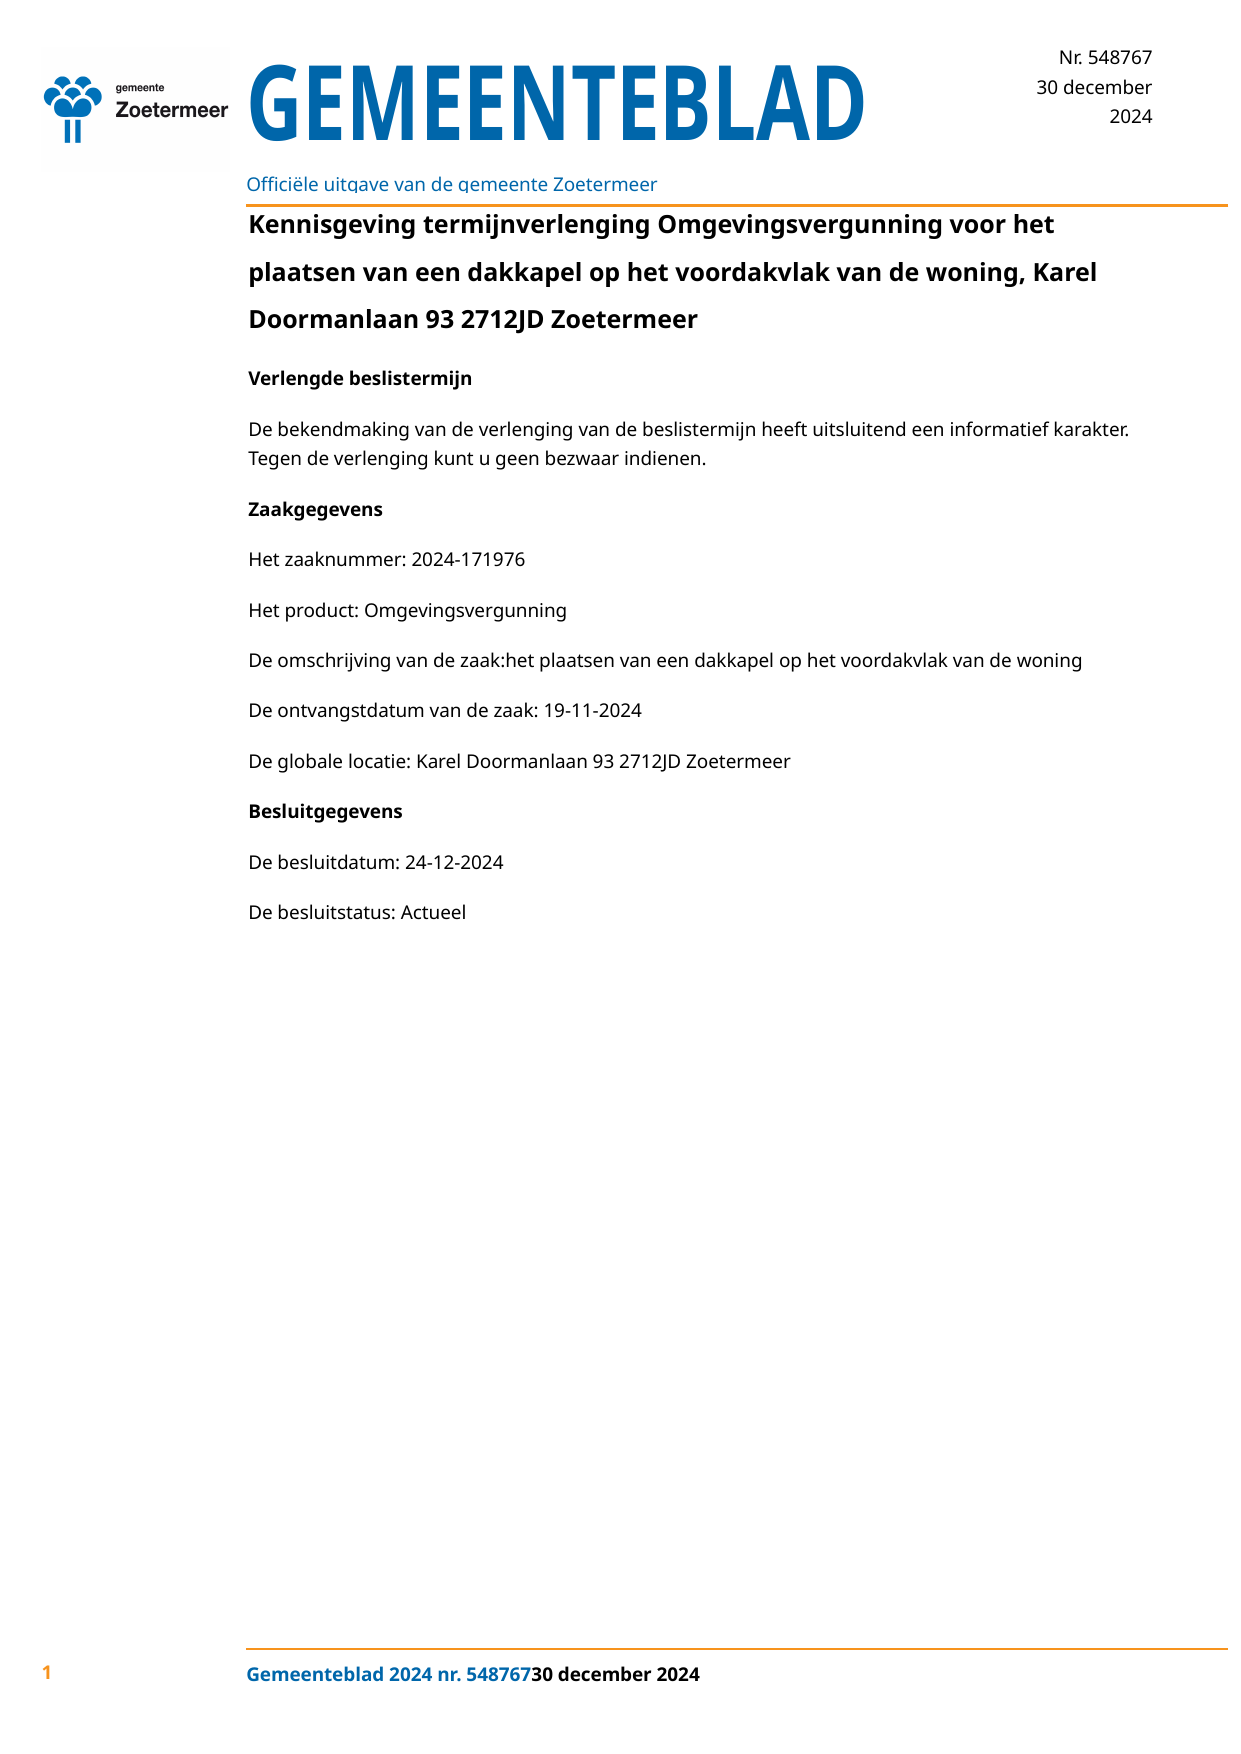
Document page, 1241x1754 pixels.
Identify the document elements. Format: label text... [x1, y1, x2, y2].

picture [41, 47, 231, 172]
text Het product: Omgevingsvergunning [248, 597, 1152, 622]
text Kennisgeving termijnverlenging Omgevingsvergunning voor het plaatsen van een dakkapel op het voordakvlak van de woning, Karel Doormanlaan 93 2712JD Zoetermeer [248, 207, 1152, 336]
text De besluitstatus: Actueel [248, 899, 1152, 925]
text De globale locatie: Karel Doormanlaan 93 2712JD Zoetermeer [248, 748, 1152, 774]
text Verlengde beslistermijn [248, 366, 1152, 391]
text Het zaaknummer: 2024-171976 [248, 546, 1152, 572]
text De omschrijving van de zaak:het plaatsen van een dakkapel op het voordakvlak van de woning [248, 647, 1152, 673]
text Zaakgegevens [248, 496, 1152, 522]
text De besluitdatum: 24-12-2024 [248, 849, 1152, 874]
text Besluitgegevens [248, 798, 1152, 824]
text De bekendmaking van de verlenging van de beslistermijn heeft uitsluitend een informatief karakter. Tegen de verlenging kunt u geen bezwaar indienen. [248, 416, 1152, 471]
text De ontvangstdatum van de zaak: 19-11-2024 [248, 698, 1152, 723]
